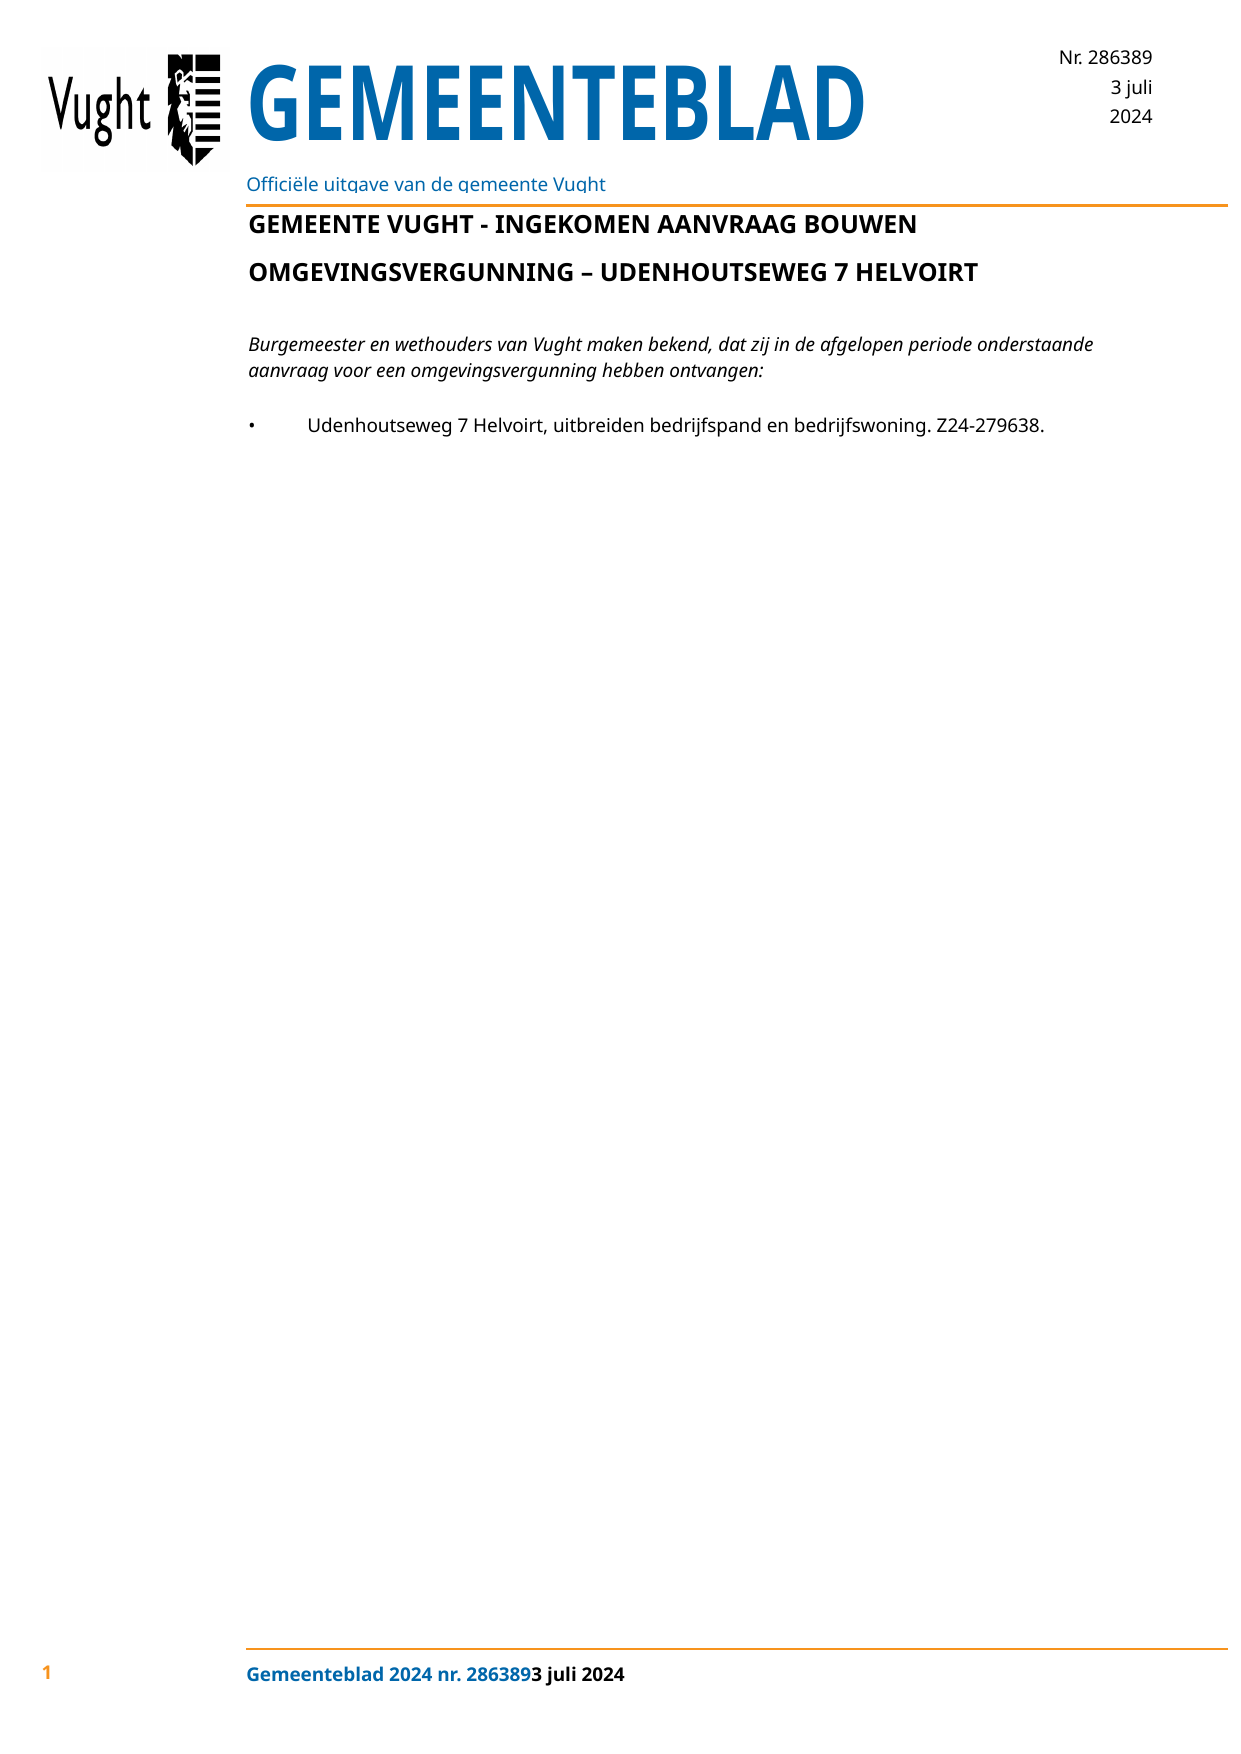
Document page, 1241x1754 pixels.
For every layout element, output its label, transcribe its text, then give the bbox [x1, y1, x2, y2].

text GEMEENTE VUGHT - INGEKOMEN AANVRAAG BOUWEN OMGEVINGSVERGUNNING – UDENHOUTSEWEG 7 HELVOIRT [248, 207, 1152, 288]
list Udenhoutseweg 7 Helvoirt, uitbreiden bedrijfspand en bedrijfswoning. Z24-279638. [248, 412, 1152, 438]
picture [41, 47, 231, 172]
text Burgemeester en wethouders van Vught maken bekend, dat zij in de afgelopen periode onderstaande aanvraag voor een omgevingsvergunning hebben ontvangen: [248, 331, 1152, 383]
